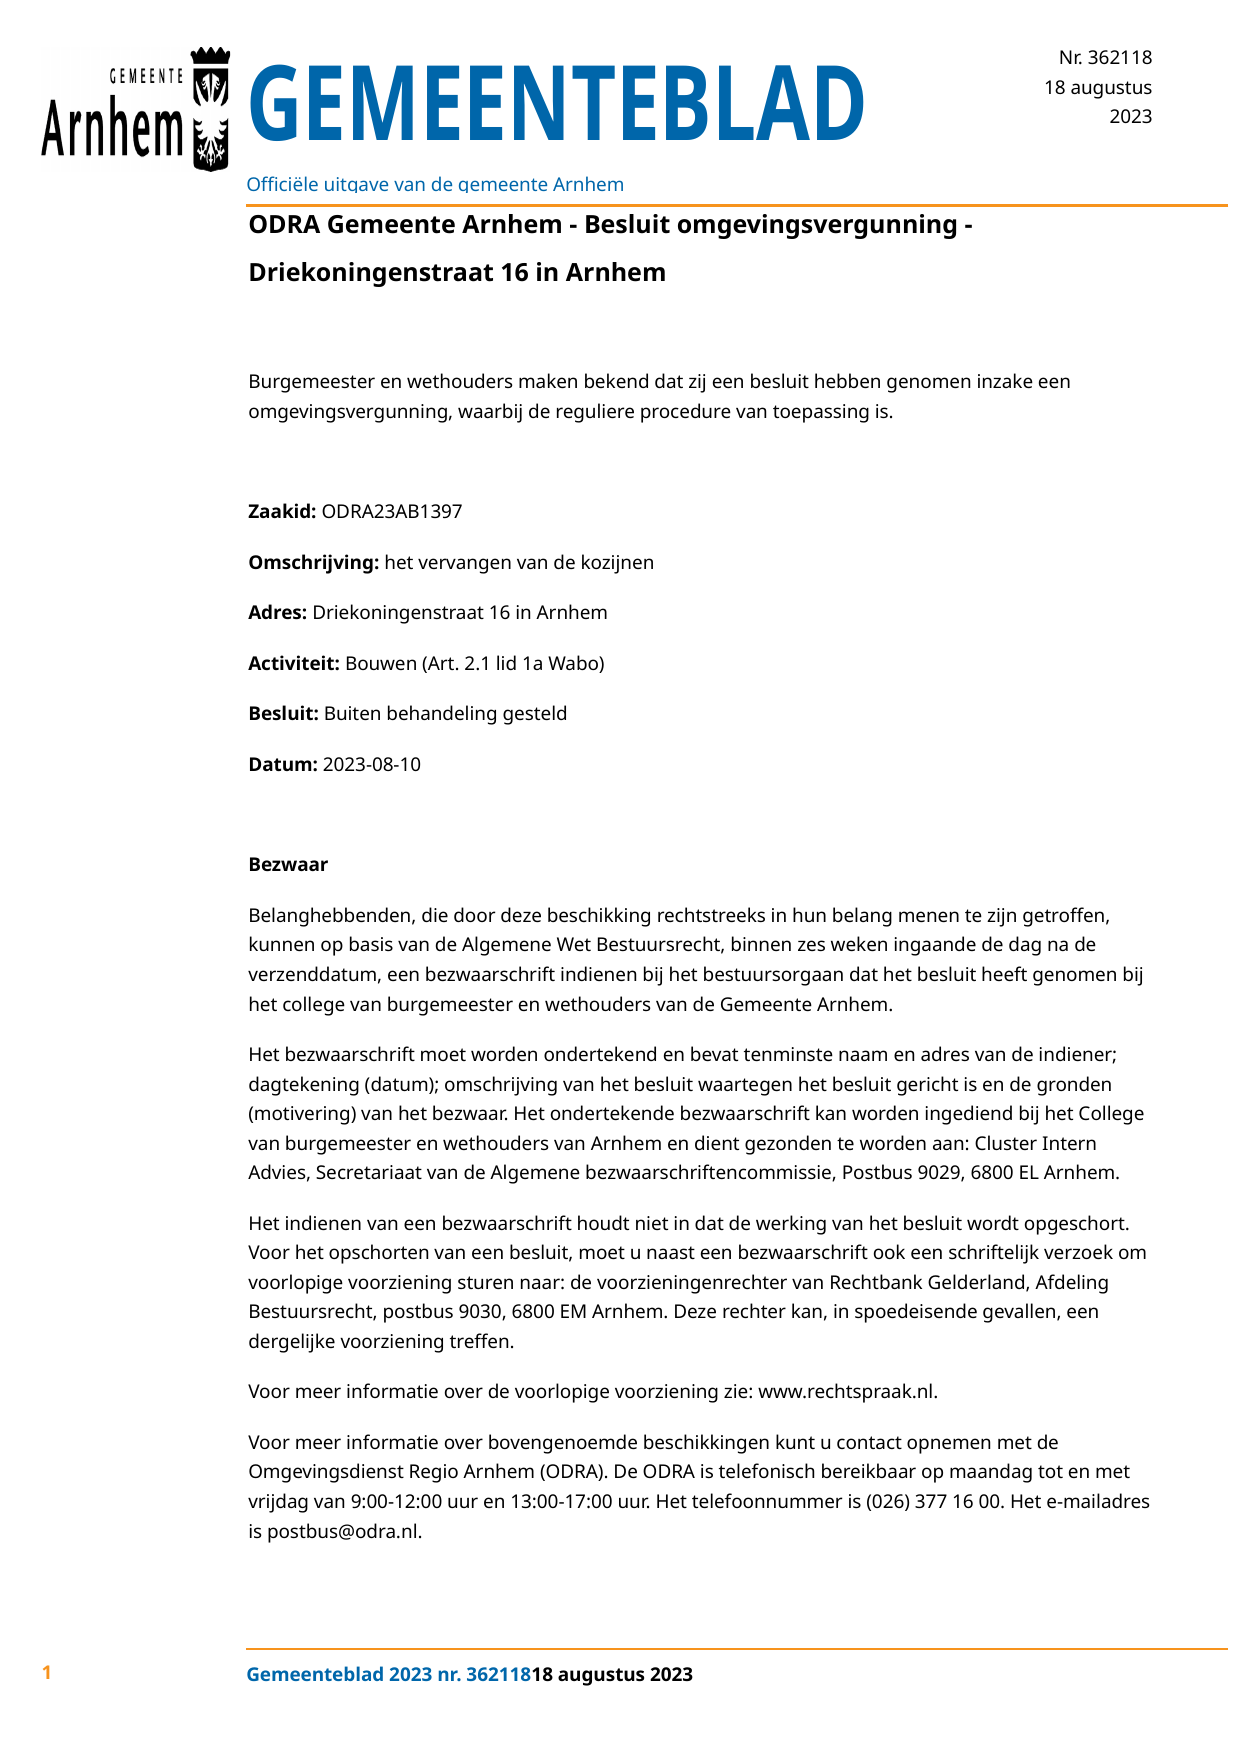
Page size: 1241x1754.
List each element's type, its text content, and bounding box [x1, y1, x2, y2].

text Het bezwaarschrift moet worden ondertekend en bevat tenminste naam en adres van de indiener; dagtekening (datum); omschrijving van het besluit waartegen het besluit gericht is en de gronden (motivering) van het bezwaar. Het ondertekende bezwaarschrift kan worden ingediend bij het College van burgemeester en wethouders van Arnhem en dient gezonden te worden aan: Cluster Intern Advies, Secretariaat van de Algemene bezwaarschriftencommissie, Postbus 9029, 6800 EL Arnhem. [248, 1041, 1152, 1185]
text Voor meer informatie over bovengenoemde beschikkingen kunt u contact opnemen met de Omgevingsdienst Regio Arnhem (ODRA). De ODRA is telefonisch bereikbaar op maandag tot en met vrijdag van 9:00-12:00 uur en 13:00-17:00 uur. Het telefoonnummer is (026) 377 16 00. Het e-mailadres is postbus@odra.nl. [248, 1429, 1152, 1544]
text Het indienen van een bezwaarschrift houdt niet in dat de werking van het besluit wordt opgeschort. Voor het opschorten van een besluit, moet u naast een bezwaarschrift ook een schriftelijk verzoek om voorlopige voorziening sturen naar: de voorzieningenrechter van Rechtbank Gelderland, Afdeling Bestuursrecht, postbus 9030, 6800 EM Arnhem. Deze rechter kan, in spoedeisende gevallen, een dergelijke voorziening treffen. [248, 1210, 1152, 1354]
text Adres: Driekoningenstraat 16 in Arnhem [248, 599, 1152, 625]
text Voor meer informatie over de voorlopige voorziening zie: www.rechtspraak.nl. [248, 1379, 1152, 1404]
text Zaakid: ODRA23AB1397 [248, 499, 1152, 524]
text Omschrijving: het vervangen van de kozijnen [248, 549, 1152, 575]
text Activiteit: Bouwen (Art. 2.1 lid 1a Wabo) [248, 650, 1152, 676]
text Datum: 2023-08-10 [248, 751, 1152, 777]
text Besluit: Buiten behandeling gesteld [248, 700, 1152, 726]
text Burgemeester en wethouders maken bekend dat zij een besluit hebben genomen inzake een omgevingsvergunning, waarbij de reguliere procedure van toepassing is. [248, 368, 1152, 424]
text Belanghebbenden, die door deze beschikking rechtstreeks in hun belang menen te zijn getroffen, kunnen op basis van de Algemene Wet Bestuursrecht, binnen zes weken ingaande de dag na de verzenddatum, een bezwaarschrift indienen bij het bestuursorgaan dat het besluit heeft genomen bij het college van burgemeester en wethouders van de Gemeente Arnhem. [248, 902, 1152, 1017]
picture [41, 47, 231, 172]
text Bezwaar [248, 852, 1152, 877]
text ODRA Gemeente Arnhem - Besluit omgevingsvergunning - Driekoningenstraat 16 in Arnhem [248, 207, 1152, 288]
